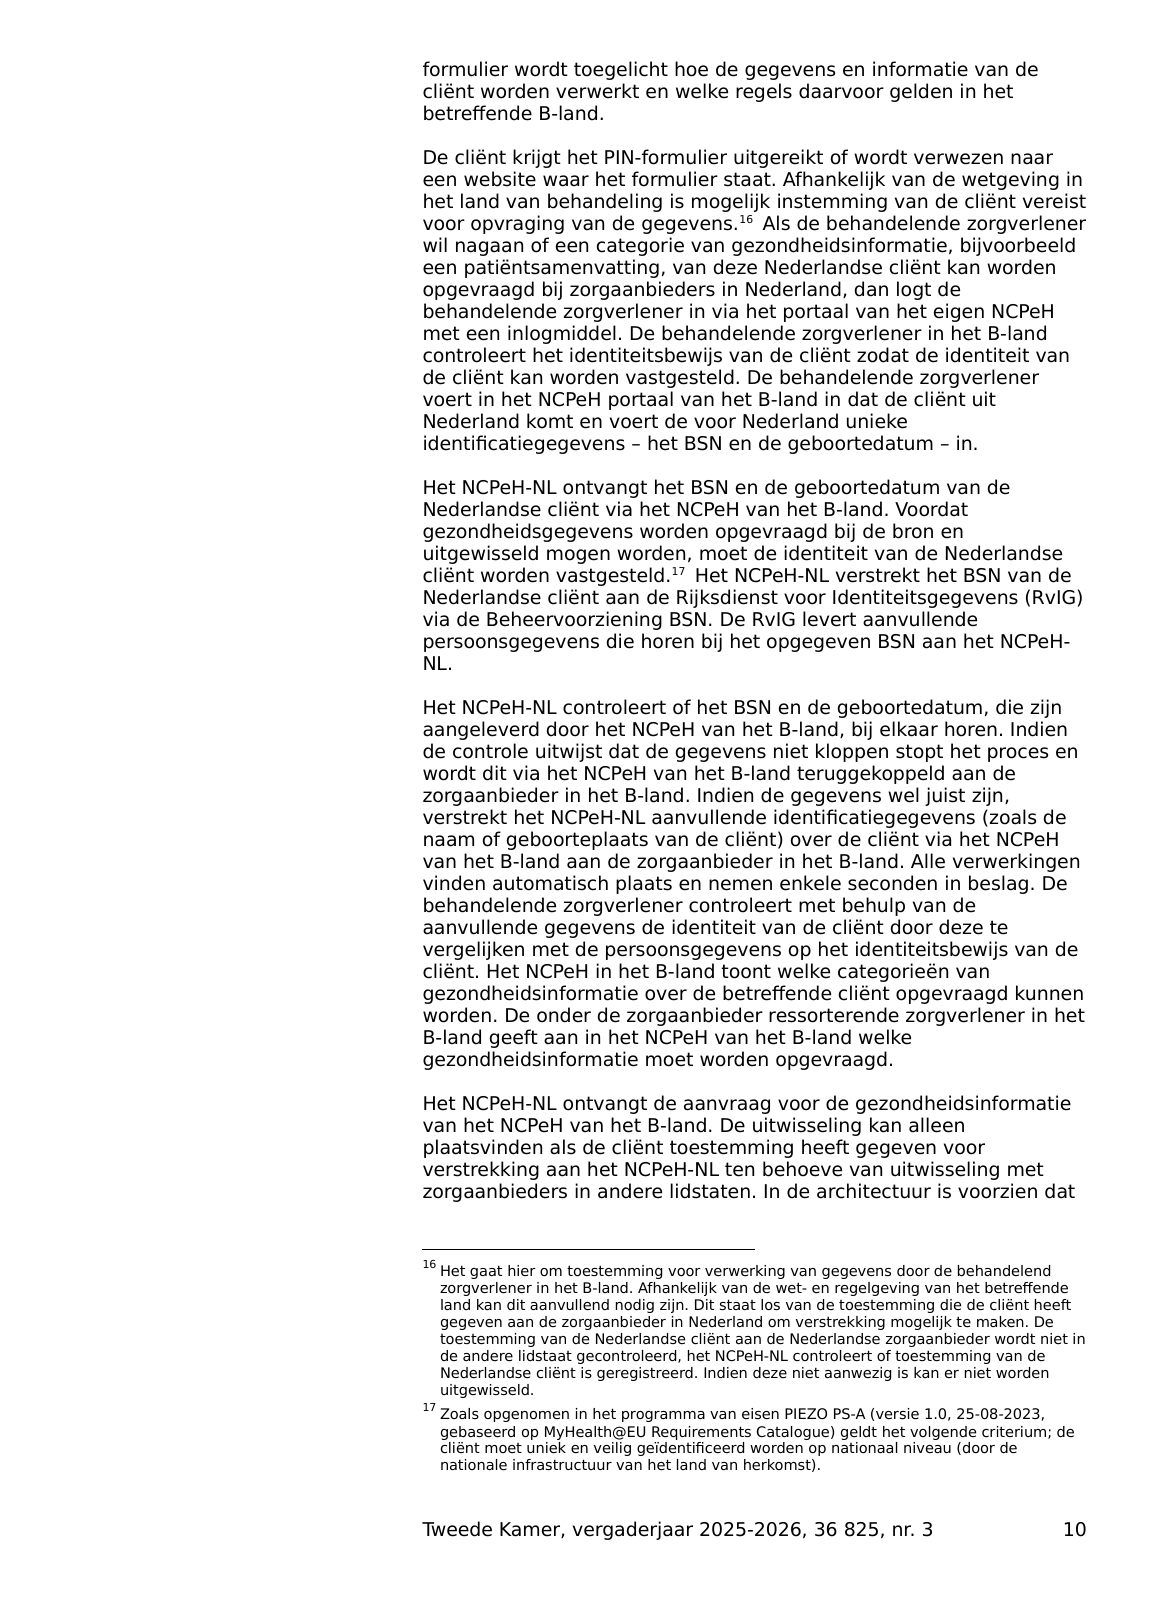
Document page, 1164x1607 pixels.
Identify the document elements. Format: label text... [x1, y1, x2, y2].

text De cliënt krijgt het PIN-formulier uitgereikt of wordt verwezen naar een website waar het formulier staat. Afhankelijk van de wetgeving in het land van behandeling is mogelijk instemming van de cliënt vereist voor opvraging van de gegevens. Als de behandelende zorgverlener wil nagaan of een categorie van gezondheidsinformatie, bijvoorbeeld een patiëntsamenvatting, van deze Nederlandse cliënt kan worden opgevraagd bij zorgaanbieders in Nederland, dan logt de behandelende zorgverlener in via het portaal van het eigen NCPeH met een inlogmiddel. De behandelende zorgverlener in het B-land controleert het identiteitsbewijs van de cliënt zodat de identiteit van de cliënt kan worden vastgesteld. De behandelende zorgverlener voert in het NCPeH portaal van het B-land in dat de cliënt uit Nederland komt en voert de voor Nederland unieke identificatiegegevens – het BSN en de geboortedatum – in. [422, 147, 1087, 455]
text Het NCPeH-NL ontvangt de aanvraag voor de gezondheidsinformatie van het NCPeH van het B-land. De uitwisseling kan alleen plaatsvinden als de cliënt toestemming heeft gegeven voor verstrekking aan het NCPeH-NL ten behoeve van uitwisseling met zorgaanbieders in andere lidstaten. In de architectuur is voorzien dat [422, 1093, 1087, 1203]
text Het gaat hier om toestemming voor verwerking van gegevens door de behandelend zorgverlener in het B-land. Afhankelijk van de wet- en regelgeving van het betreffende land kan dit aanvullend nodig zijn. Dit staat los van de toestemming die de cliënt heeft gegeven aan de zorgaanbieder in Nederland om verstrekking mogelijk te maken. De toestemming van de Nederlandse cliënt aan de Nederlandse zorgaanbieder wordt niet in de andere lidstaat gecontroleerd, het NCPeH-NL controleert of toestemming van de Nederlandse cliënt is geregistreerd. Indien deze niet aanwezig is kan er niet worden uitgewisseld. [422, 1258, 1087, 1399]
text Zoals opgenomen in het programma van eisen PIEZO PS-A (versie 1.0, 25-08-2023, gebaseerd op MyHealth@EU Requirements Catalogue) geldt het volgende criterium; de cliënt moet uniek en veilig geïdentificeerd worden op nationaal niveau (door de nationale infrastructuur van het land van herkomst). [422, 1402, 1087, 1474]
text Het NCPeH-NL ontvangt het BSN en de geboortedatum van de Nederlandse cliënt via het NCPeH van het B-land. Voordat gezondheidsgegevens worden opgevraagd bij de bron en uitgewisseld mogen worden, moet de identiteit van de Nederlandse cliënt worden vastgesteld. Het NCPeH-NL verstrekt het BSN van de Nederlandse cliënt aan de Rijksdienst voor Identiteitsgegevens (RvIG) via de Beheervoorziening BSN. De RvIG levert aanvullende persoonsgegevens die horen bij het opgegeven BSN aan het NCPeH-NL. [422, 477, 1087, 675]
text Het NCPeH-NL controleert of het BSN en de geboortedatum, die zijn aangeleverd door het NCPeH van het B-land, bij elkaar horen. Indien de controle uitwijst dat de gegevens niet kloppen stopt het proces en wordt dit via het NCPeH van het B-land teruggekoppeld aan de zorgaanbieder in het B-land. Indien de gegevens wel juist zijn, verstrekt het NCPeH-NL aanvullende identificatiegegevens (zoals de naam of geboorteplaats van de cliënt) over de cliënt via het NCPeH van het B-land aan de zorgaanbieder in het B-land. Alle verwerkingen vinden automatisch plaats en nemen enkele seconden in beslag. De behandelende zorgverlener controleert met behulp van de aanvullende gegevens de identiteit van de cliënt door deze te vergelijken met de persoonsgegevens op het identiteitsbewijs van de cliënt. Het NCPeH in het B-land toont welke categorieën van gezondheidsinformatie over de betreffende cliënt opgevraagd kunnen worden. De onder de zorgaanbieder ressorterende zorgverlener in het B-land geeft aan in het NCPeH van het B-land welke gezondheidsinformatie moet worden opgevraagd. [422, 697, 1087, 1071]
text formulier wordt toegelicht hoe de gegevens en informatie van de cliënt worden verwerkt en welke regels daarvoor gelden in het betreffende B-land. [422, 59, 1087, 125]
